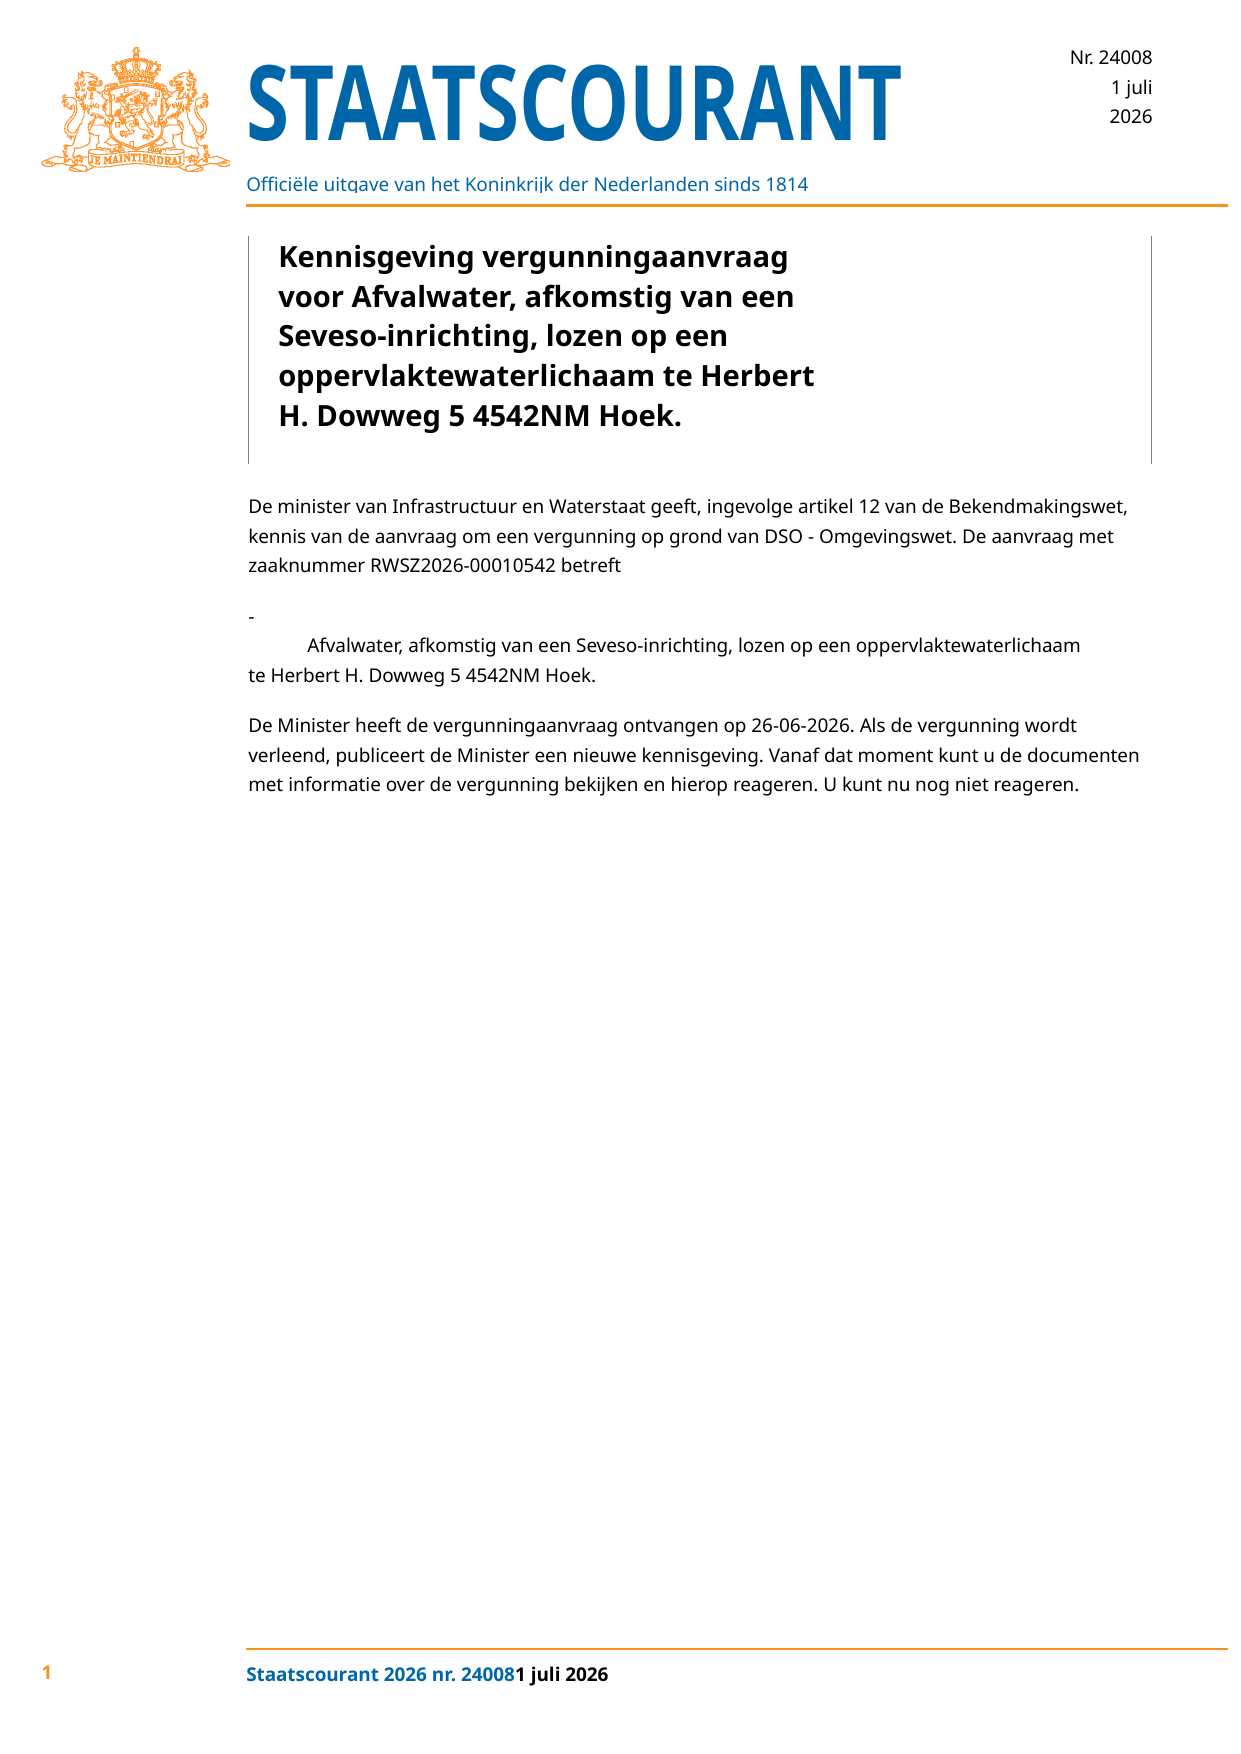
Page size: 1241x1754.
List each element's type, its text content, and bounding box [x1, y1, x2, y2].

picture [912, 236, 1090, 414]
table_header [850, 414, 1151, 464]
table_header [1090, 236, 1151, 413]
text De minister van Infrastructuur en Waterstaat geeft, ingevolge artikel 12 van de Bekendmakingswet, kennis van de aanvraag om een vergunning op grond van DSO - Omgevingswet. De aanvraag met zaaknummer RWSZ2026-00010542 betreft [248, 493, 1152, 578]
text De Minister heeft de vergunningaanvraag ontvangen op 26-06-2026. Als de vergunning wordt verleend, publiceert de Minister een nieuwe kennisgeving. Vanaf dat moment kunt u de documenten met informatie over de vergunning bekijken en hierop reageren. U kunt nu nog niet reageren. [248, 712, 1152, 797]
picture [41, 47, 231, 172]
list Afvalwater, afkomstig van een Seveso-inrichting, lozen op een oppervlaktewaterlichaam [248, 632, 1152, 658]
text te Herbert H. Dowweg 5 4542NM Hoek. [248, 662, 1152, 688]
table_header [850, 236, 912, 413]
table_header Kennisgeving vergunningaanvraag voor Afvalwater, afkomstig van een Seveso-inrichting, lozen op een oppervlaktewaterlichaam te Herbert H. Dowweg 5 4542NM Hoek. [249, 236, 850, 464]
